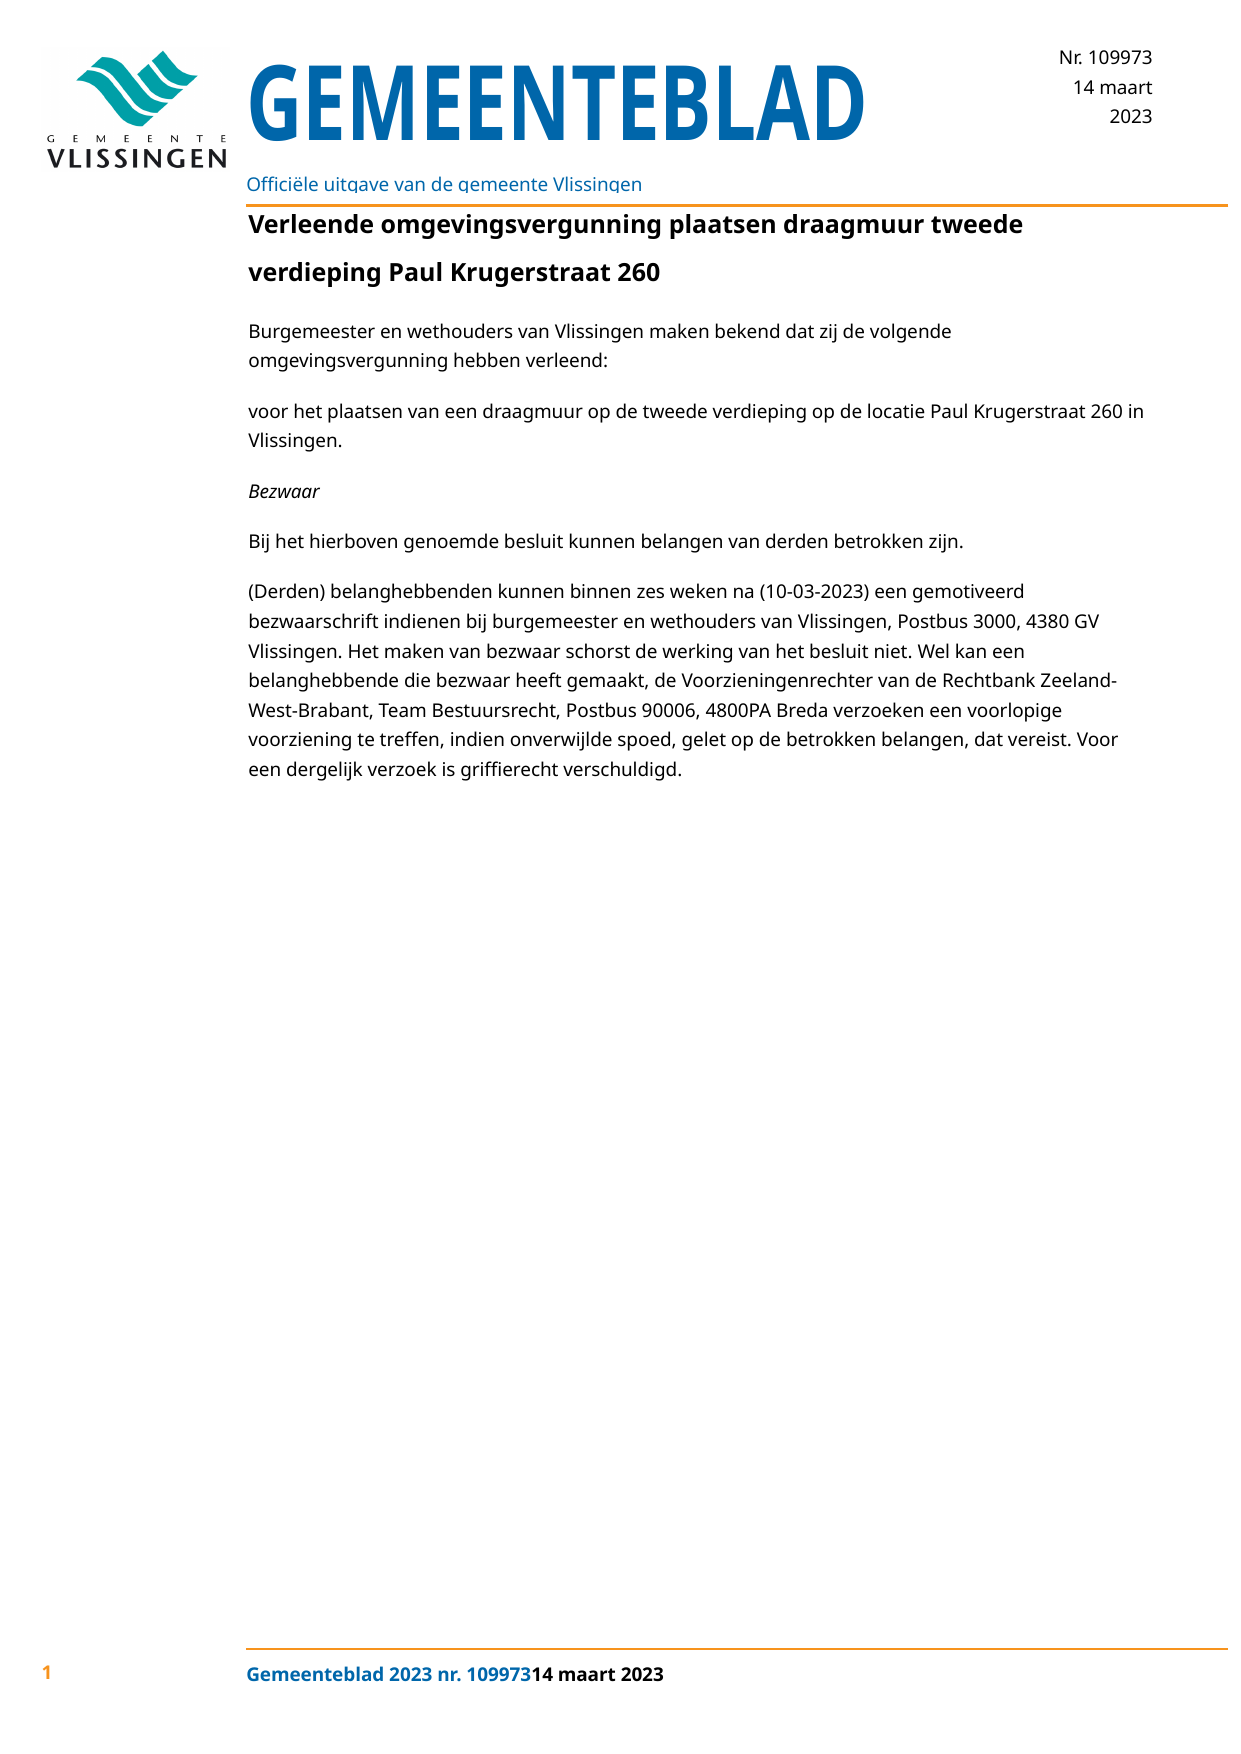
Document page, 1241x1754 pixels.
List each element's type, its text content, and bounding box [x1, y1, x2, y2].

text Bezwaar [248, 478, 1152, 504]
text Bij het hierboven genoemde besluit kunnen belangen van derden betrokken zijn. [248, 528, 1152, 554]
text voor het plaatsen van een draagmuur op de tweede verdieping op de locatie Paul Krugerstraat 260 in Vlissingen. [248, 398, 1152, 453]
picture [41, 47, 231, 172]
text Burgemeester en wethouders van Vlissingen maken bekend dat zij de volgende omgevingsvergunning hebben verleend: [248, 318, 1152, 373]
text (Derden) belanghebbenden kunnen binnen zes weken na (10-03-2023) een gemotiveerd bezwaarschrift indienen bij burgemeester en wethouders van Vlissingen, Postbus 3000, 4380 GV Vlissingen. Het maken van bezwaar schorst de werking van het besluit niet. Wel kan een belanghebbende die bezwaar heeft gemaakt, de Voorzieningenrechter van de Rechtbank Zeeland-West-Brabant, Team Bestuursrecht, Postbus 90006, 4800PA Breda verzoeken een voorlopige voorziening te treffen, indien onverwijlde spoed, gelet op de betrokken belangen, dat vereist. Voor een dergelijk verzoek is griffierecht verschuldigd. [248, 579, 1152, 782]
text Verleende omgevingsvergunning plaatsen draagmuur tweede verdieping Paul Krugerstraat 260 [248, 207, 1152, 288]
